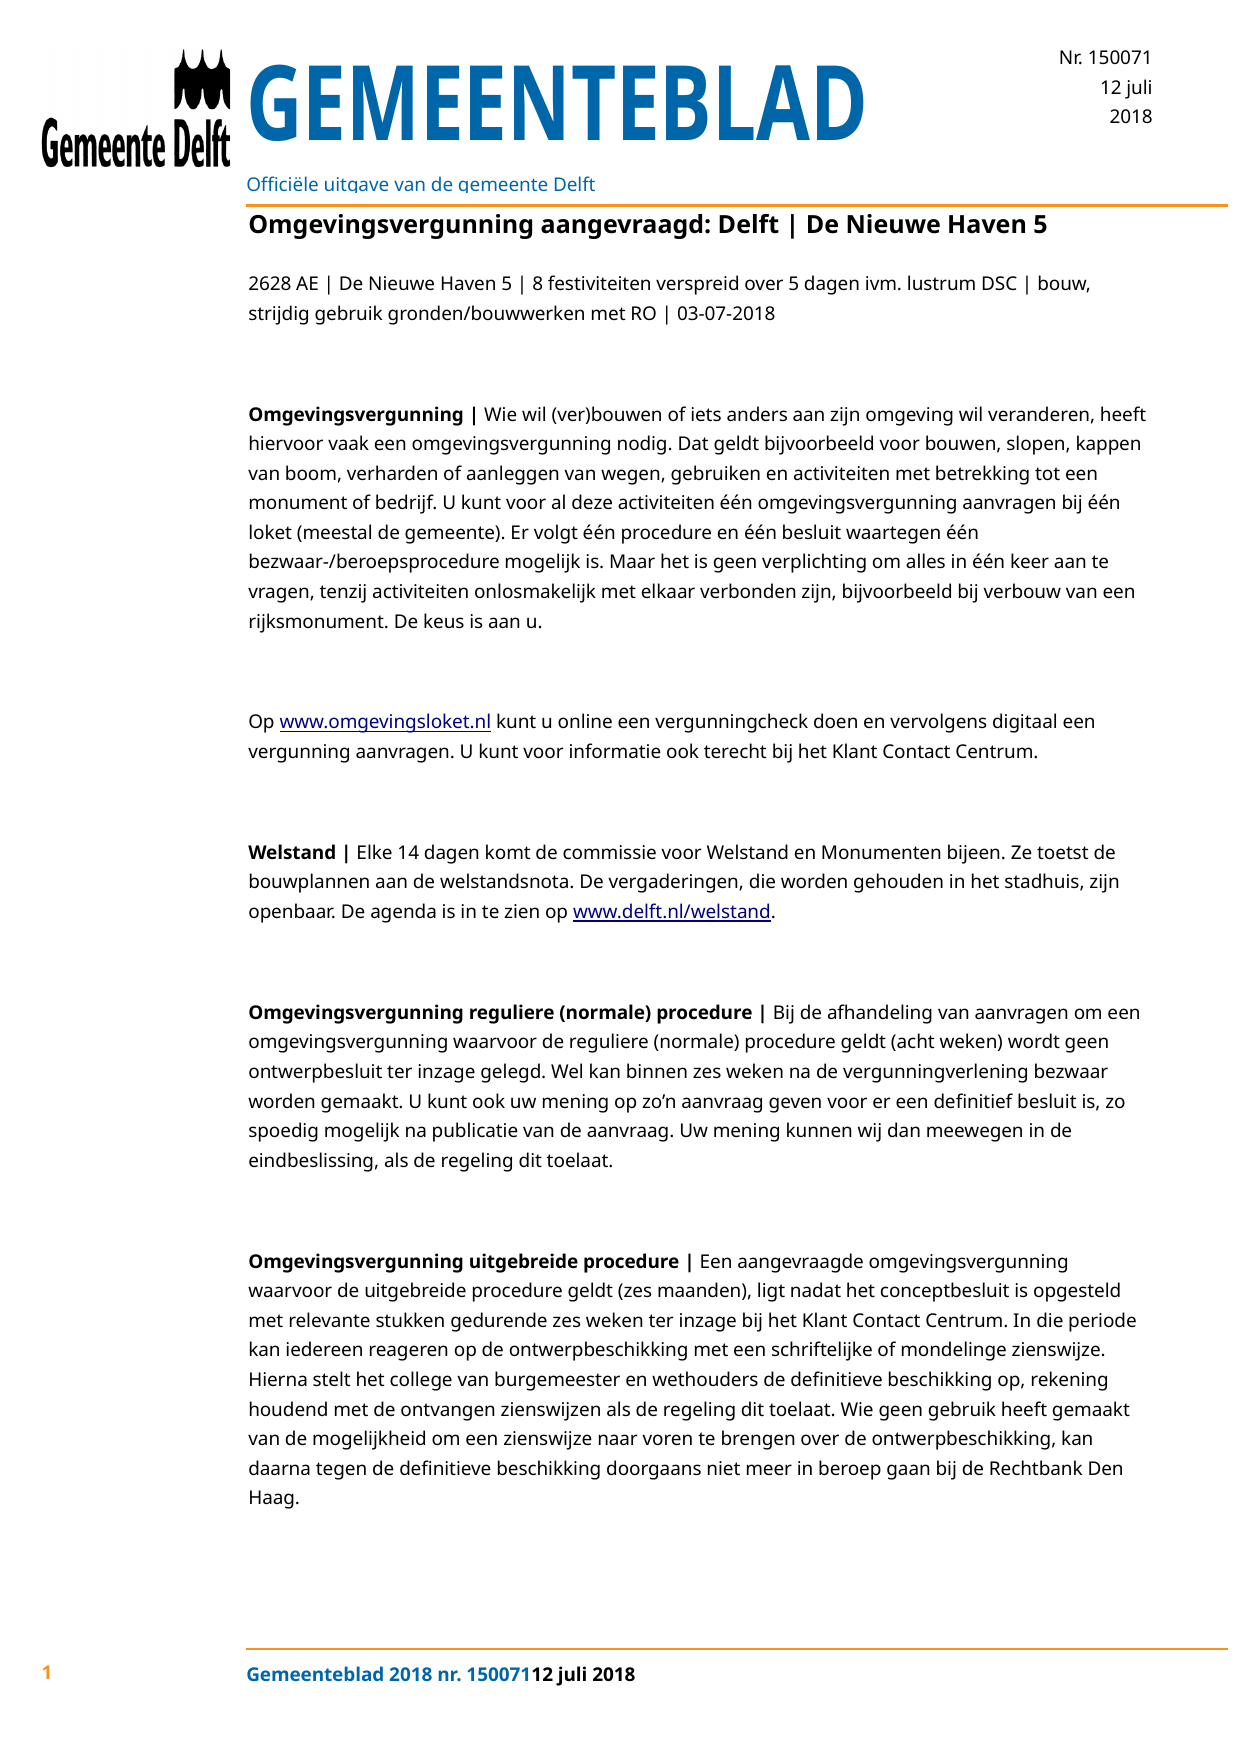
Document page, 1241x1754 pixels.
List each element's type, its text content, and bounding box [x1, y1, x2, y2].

text Welstand | Elke 14 dagen komt de commissie voor Welstand en Monumenten bijeen. Ze toetst de bouwplannen aan de welstandsnota. De vergaderingen, die worden gehouden in het stadhuis, zijn openbaar. De agenda is in te zien op www.delft.nl/welstand. [248, 839, 1152, 924]
text Omgevingsvergunning uitgebreide procedure | Een aangevraagde omgevingsvergunning waarvoor de uitgebreide procedure geldt (zes maanden), ligt nadat het conceptbesluit is opgesteld met relevante stukken gedurende zes weken ter inzage bij het Klant Contact Centrum. In die periode kan iedereen reageren op de ontwerpbeschikking met een schriftelijke of mondelinge zienswijze. Hierna stelt het college van burgemeester en wethouders de definitieve beschikking op, rekening houdend met de ontvangen zienswijzen als de regeling dit toelaat. Wie geen gebruik heeft gemaakt van de mogelijkheid om een zienswijze naar voren te brengen over de ontwerpbeschikking, kan daarna tegen de definitieve beschikking doorgaans niet meer in beroep gaan bij de Rechtbank Den Haag. [248, 1248, 1152, 1510]
text Omgevingsvergunning aangevraagd: Delft | De Nieuwe Haven 5 [248, 207, 1152, 241]
text 2628 AE | De Nieuwe Haven 5 | 8 festiviteiten verspreid over 5 dagen ivm. lustrum DSC | bouw, strijdig gebruik gronden/bouwwerken met RO | 03-07-2018 [248, 270, 1152, 326]
text Op www.omgevingsloket.nl kunt u online een vergunningcheck doen en vervolgens digitaal een vergunning aanvragen. U kunt voor informatie ook terecht bij het Klant Contact Centrum. [248, 709, 1152, 764]
text Omgevingsvergunning | Wie wil (ver)bouwen of iets anders aan zijn omgeving wil veranderen, heeft hiervoor vaak een omgevingsvergunning nodig. Dat geldt bijvoorbeeld voor bouwen, slopen, kappen van boom, verharden of aanleggen van wegen, gebruiken en activiteiten met betrekking tot een monument of bedrijf. U kunt voor al deze activiteiten één omgevingsvergunning aanvragen bij één loket (meestal de gemeente). Er volgt één procedure en één besluit waartegen één bezwaar-/beroepsprocedure mogelijk is. Maar het is geen verplichting om alles in één keer aan te vragen, tenzij activiteiten onlosmakelijk met elkaar verbonden zijn, bijvoorbeeld bij verbouw van een rijksmonument. De keus is aan u. [248, 401, 1152, 633]
text Omgevingsvergunning reguliere (normale) procedure | Bij de afhandeling van aanvragen om een omgevingsvergunning waarvoor de reguliere (normale) procedure geldt (acht weken) wordt geen ontwerpbesluit ter inzage gelegd. Wel kan binnen zes weken na de vergunningverlening bezwaar worden gemaakt. U kunt ook uw mening op zo’n aanvraag geven voor er een definitief besluit is, zo spoedig mogelijk na publicatie van de aanvraag. Uw mening kunnen wij dan meewegen in de eindbeslissing, als de regeling dit toelaat. [248, 999, 1152, 1173]
picture [41, 47, 231, 172]
